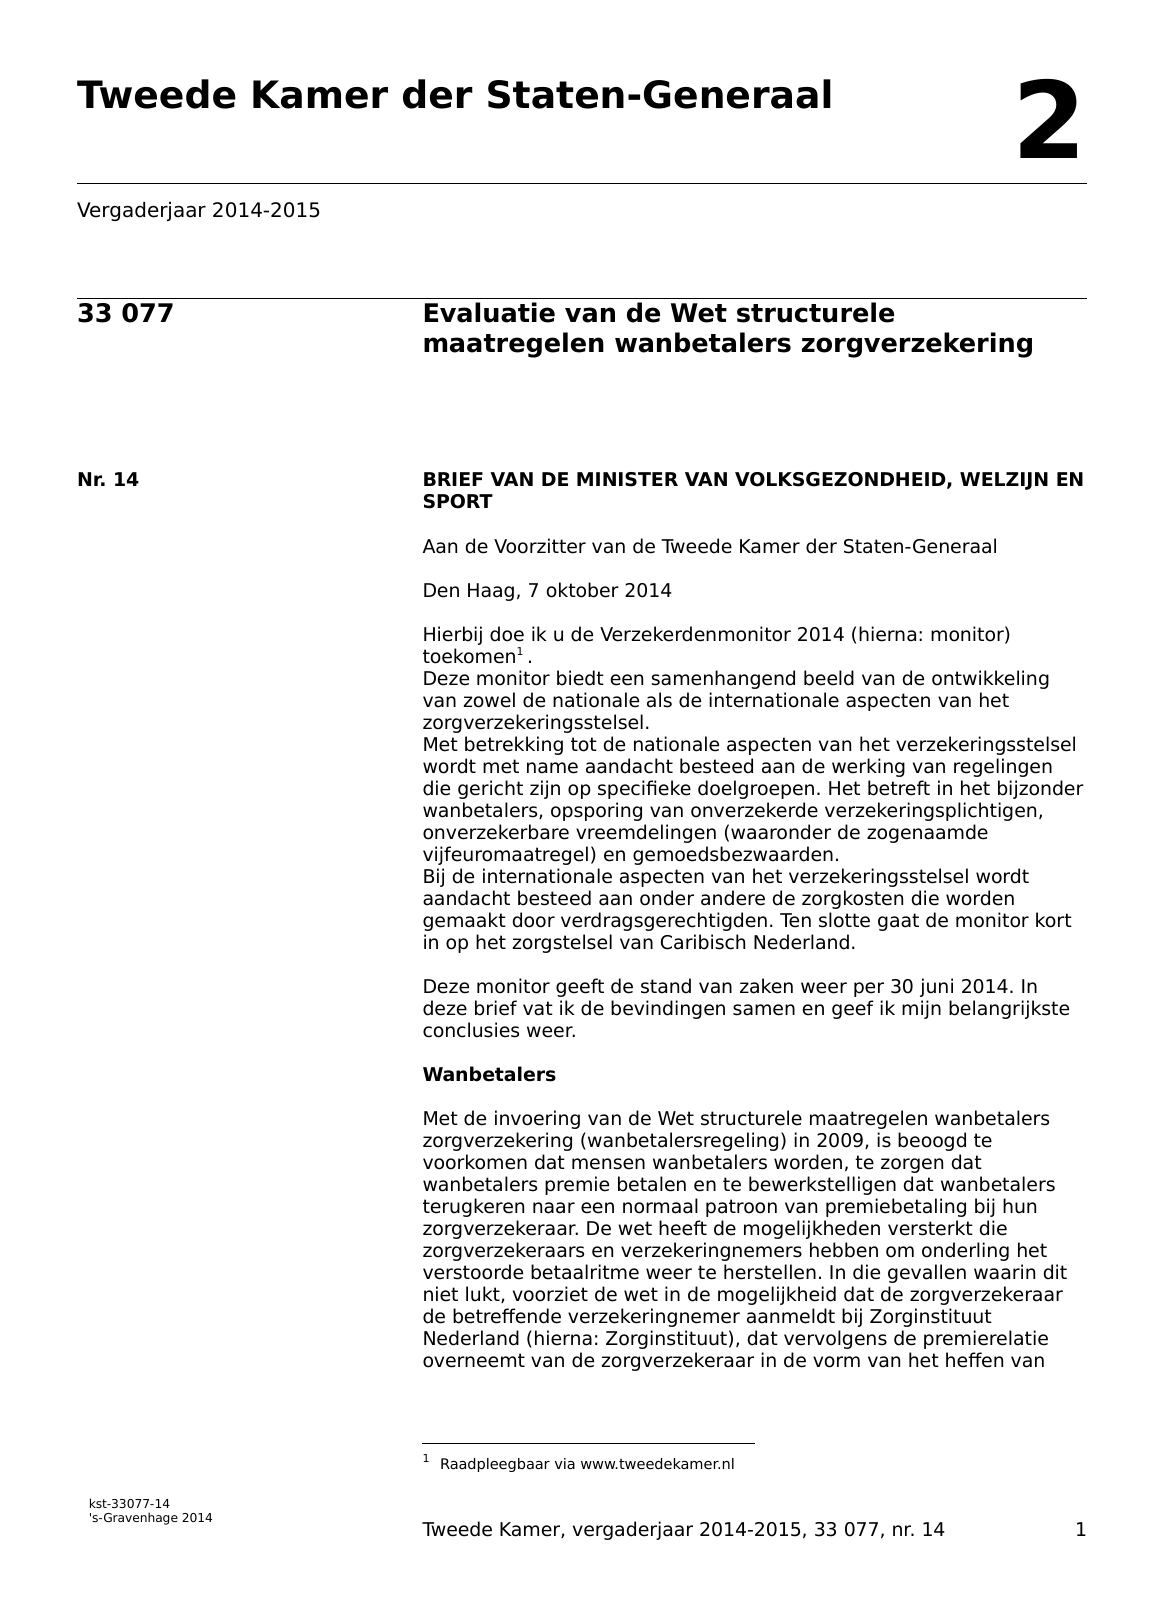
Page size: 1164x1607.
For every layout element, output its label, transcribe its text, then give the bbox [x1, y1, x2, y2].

subtitle Nr. 14 BRIEF VAN DE MINISTER VAN VOLKSGEZONDHEID, WELZIJN EN SPORT [77, 469, 1087, 513]
text Met betrekking tot de nationale aspecten van het verzekeringsstelsel wordt met name aandacht besteed aan de werking van regelingen die gericht zijn op specifieke doelgroepen. Het betreft in het bijzonder wanbetalers, opsporing van onverzekerde verzekeringsplichtigen, onverzekerbare vreemdelingen (waaronder de zogenaamde vijfeuromaatregel) en gemoedsbezwaarden. [422, 734, 1087, 866]
table_cell Vergaderjaar 2014-2015 [77, 184, 1087, 298]
text Bij de internationale aspecten van het verzekeringsstelsel wordt aandacht besteed aan onder andere de zorgkosten die worden gemaakt door verdragsgerechtigden. Ten slotte gaat de monitor kort in op het zorgstelsel van Caribisch Nederland. [422, 866, 1087, 953]
text Hierbij doe ik u de Verzekerdenmonitor 2014 (hierna: monitor) toekomen. [422, 624, 1087, 668]
text 's-Gravenhage 2014 [88, 1511, 323, 1525]
text Deze monitor geeft de stand van zaken weer per 30 juni 2014. In deze brief vat ik de bevindingen samen en geef ik mijn belangrijkste conclusies weer. [422, 976, 1087, 1042]
text Den Haag, 7 oktober 2014 [422, 580, 1087, 602]
text Deze monitor biedt een samenhangend beeld van de ontwikkeling van zowel de nationale als de internationale aspecten van het zorgverzekeringsstelsel. [422, 668, 1087, 734]
text Raadpleegbaar via www.tweedekamer.nl [422, 1452, 1087, 1474]
table_header 2 [886, 59, 1087, 183]
table_header Tweede Kamer der Staten-Generaal [77, 59, 886, 183]
subtitle Wanbetalers [422, 1064, 1087, 1086]
subtitle 33 077 Evaluatie van de Wet structurele maatregelen wanbetalers zorgverzekering [77, 299, 1087, 358]
text kst-33077-14 [88, 1497, 323, 1511]
text Met de invoering van de Wet structurele maatregelen wanbetalers zorgverzekering (wanbetalersregeling) in 2009, is beoogd te voorkomen dat mensen wanbetalers worden, te zorgen dat wanbetalers premie betalen en te bewerkstelligen dat wanbetalers terugkeren naar een normaal patroon van premiebetaling bij hun zorgverzekeraar. De wet heeft de mogelijkheden versterkt die zorgverzekeraars en verzekeringnemers hebben om onderling het verstoorde betaalritme weer te herstellen. In die gevallen waarin dit niet lukt, voorziet de wet in de mogelijkheid dat de zorgverzekeraar de betreffende verzekeringnemer aanmeldt bij Zorginstituut Nederland (hierna: Zorginstituut), dat vervolgens de premierelatie overneemt van de zorgverzekeraar in de vorm van het heffen van [422, 1108, 1087, 1372]
text Aan de Voorzitter van de Tweede Kamer der Staten-Generaal [422, 536, 1087, 557]
